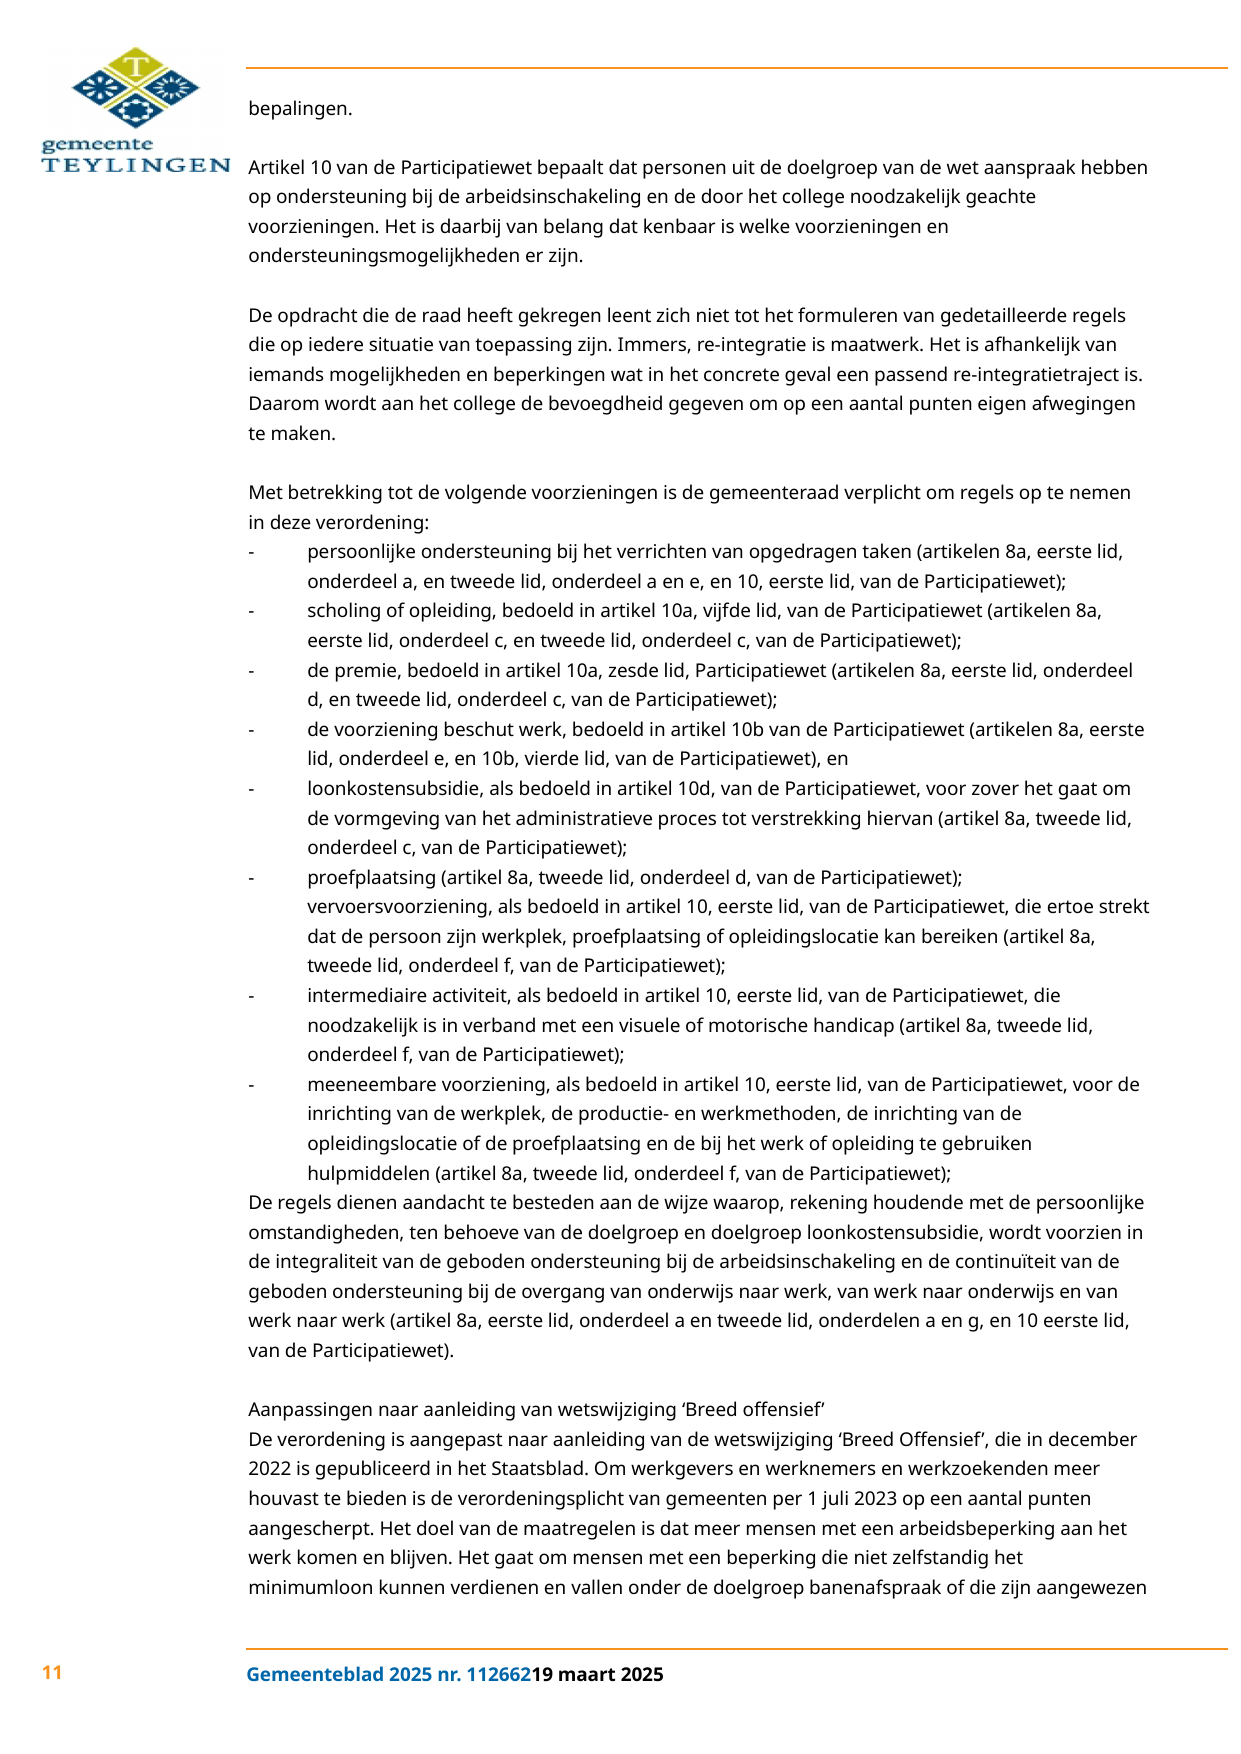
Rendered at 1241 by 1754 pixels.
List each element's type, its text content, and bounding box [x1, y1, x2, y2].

picture [41, 47, 231, 172]
list de premie, bedoeld in artikel 10a, zesde lid, Participatiewet (artikelen 8a, eerste lid, onderdeel d, en tweede lid, onderdeel c, van de Participatiewet); [248, 657, 1152, 712]
text De regels dienen aandacht te besteden aan de wijze waarop, rekening houdende met de persoonlijke omstandigheden, ten behoeve van de doelgroep en doelgroep loonkostensubsidie, wordt voorzien in de integraliteit van de geboden ondersteuning bij de arbeidsinschakeling en de continuïteit van de geboden ondersteuning bij de overgang van onderwijs naar werk, van werk naar onderwijs en van werk naar werk (artikel 8a, eerste lid, onderdeel a en tweede lid, onderdelen a en g, en 10 eerste lid, van de Participatiewet). [248, 1189, 1152, 1363]
text Aanpassingen naar aanleiding van wetswijziging ‘Breed offensief’ [248, 1396, 1152, 1422]
list meeneembare voorziening, als bedoeld in artikel 10, eerste lid, van de Participatiewet, voor de inrichting van de werkplek, de productie- en werkmethoden, de inrichting van de opleidingslocatie of de proefplaatsing en de bij het werk of opleiding te gebruiken hulpmiddelen (artikel 8a, tweede lid, onderdeel f, van de Participatiewet); [248, 1071, 1152, 1186]
text bepalingen. [248, 95, 1152, 121]
text De verordening is aangepast naar aanleiding van de wetswijziging ‘Breed Offensief’, die in december 2022 is gepubliceerd in het Staatsblad. Om werkgevers en werknemers en werkzoekenden meer houvast te bieden is de verordeningsplicht van gemeenten per 1 juli 2023 op een aantal punten aangescherpt. Het doel van de maatregelen is dat meer mensen met een arbeidsbeperking aan het werk komen en blijven. Het gaat om mensen met een beperking die niet zelfstandig het minimumloon kunnen verdienen en vallen onder de doelgroep banenafspraak of die zijn aangewezen [248, 1426, 1152, 1600]
list proefplaatsing (artikel 8a, tweede lid, onderdeel d, van de Participatiewet); [248, 864, 1152, 890]
text De opdracht die de raad heeft gekregen leent zich niet tot het formuleren van gedetailleerde regels die op iedere situatie van toepassing zijn. Immers, re-integratie is maatwerk. Het is afhankelijk van iemands mogelijkheden en beperkingen wat in het concrete geval een passend re-integratietraject is. Daarom wordt aan het college de bevoegdheid gegeven om op een aantal punten eigen afwegingen te maken. [248, 302, 1152, 446]
text Artikel 10 van de Participatiewet bepaalt dat personen uit de doelgroep van de wet aanspraak hebben op ondersteuning bij de arbeidsinschakeling en de door het college noodzakelijk geachte voorzieningen. Het is daarbij van belang dat kenbaar is welke voorzieningen en ondersteuningsmogelijkheden er zijn. [248, 154, 1152, 268]
list scholing of opleiding, bedoeld in artikel 10a, vijfde lid, van de Participatiewet (artikelen 8a, eerste lid, onderdeel c, en tweede lid, onderdeel c, van de Participatiewet); [248, 598, 1152, 653]
list de voorziening beschut werk, bedoeld in artikel 10b van de Participatiewet (artikelen 8a, eerste lid, onderdeel e, en 10b, vierde lid, van de Participatiewet), en [248, 716, 1152, 771]
text Met betrekking tot de volgende voorzieningen is de gemeenteraad verplicht om regels op te nemen in deze verordening: [248, 479, 1152, 535]
list persoonlijke ondersteuning bij het verrichten van opgedragen taken (artikelen 8a, eerste lid, onderdeel a, en tweede lid, onderdeel a en e, en 10, eerste lid, van de Participatiewet); [248, 538, 1152, 594]
list vervoersvoorziening, als bedoeld in artikel 10, eerste lid, van de Participatiewet, die ertoe strekt dat de persoon zijn werkplek, proefplaatsing of opleidingslocatie kan bereiken (artikel 8a, tweede lid, onderdeel f, van de Participatiewet); [248, 893, 1152, 978]
list intermediaire activiteit, als bedoeld in artikel 10, eerste lid, van de Participatiewet, die noodzakelijk is in verband met een visuele of motorische handicap (artikel 8a, tweede lid, onderdeel f, van de Participatiewet); [248, 982, 1152, 1067]
list loonkostensubsidie, als bedoeld in artikel 10d, van de Participatiewet, voor zover het gaat om de vormgeving van het administratieve proces tot verstrekking hiervan (artikel 8a, tweede lid, onderdeel c, van de Participatiewet); [248, 775, 1152, 860]
